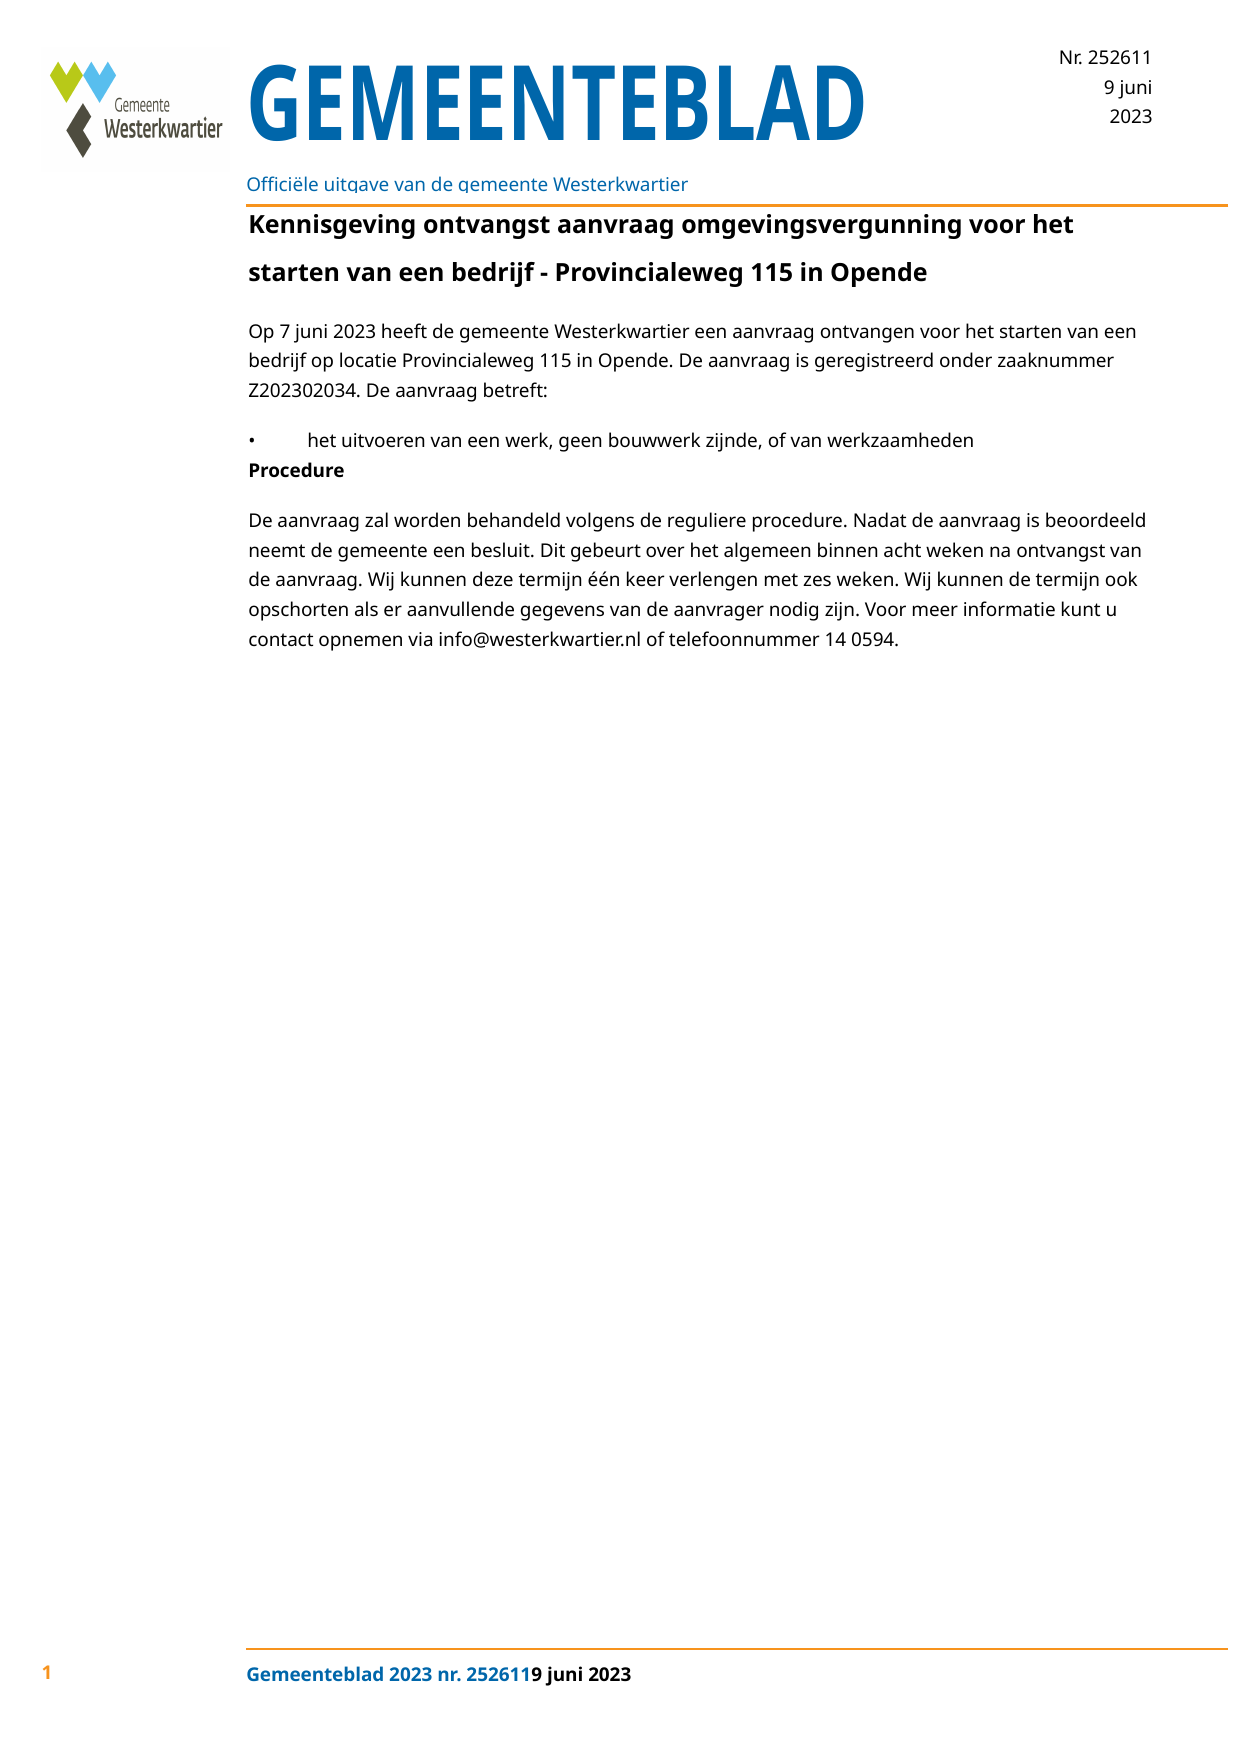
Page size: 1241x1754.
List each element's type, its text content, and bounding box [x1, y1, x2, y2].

text De aanvraag zal worden behandeld volgens de reguliere procedure. Nadat de aanvraag is beoordeeld neemt de gemeente een besluit. Dit gebeurt over het algemeen binnen acht weken na ontvangst van de aanvraag. Wij kunnen deze termijn één keer verlengen met zes weken. Wij kunnen de termijn ook opschorten als er aanvullende gegevens van de aanvrager nodig zijn. Voor meer informatie kunt u contact opnemen via info@westerkwartier.nl of telefoonnummer 14 0594. [248, 507, 1152, 652]
text Procedure [248, 457, 1152, 483]
text Op 7 juni 2023 heeft de gemeente Westerkwartier een aanvraag ontvangen voor het starten van een bedrijf op locatie Provincialeweg 115 in Opende. De aanvraag is geregistreerd onder zaaknummer Z202302034. De aanvraag betreft: [248, 318, 1152, 403]
picture [41, 47, 231, 172]
list het uitvoeren van een werk, geen bouwwerk zijnde, of van werkzaamheden [248, 427, 1152, 453]
text Kennisgeving ontvangst aanvraag omgevingsvergunning voor het starten van een bedrijf - Provincialeweg 115 in Opende [248, 207, 1152, 288]
